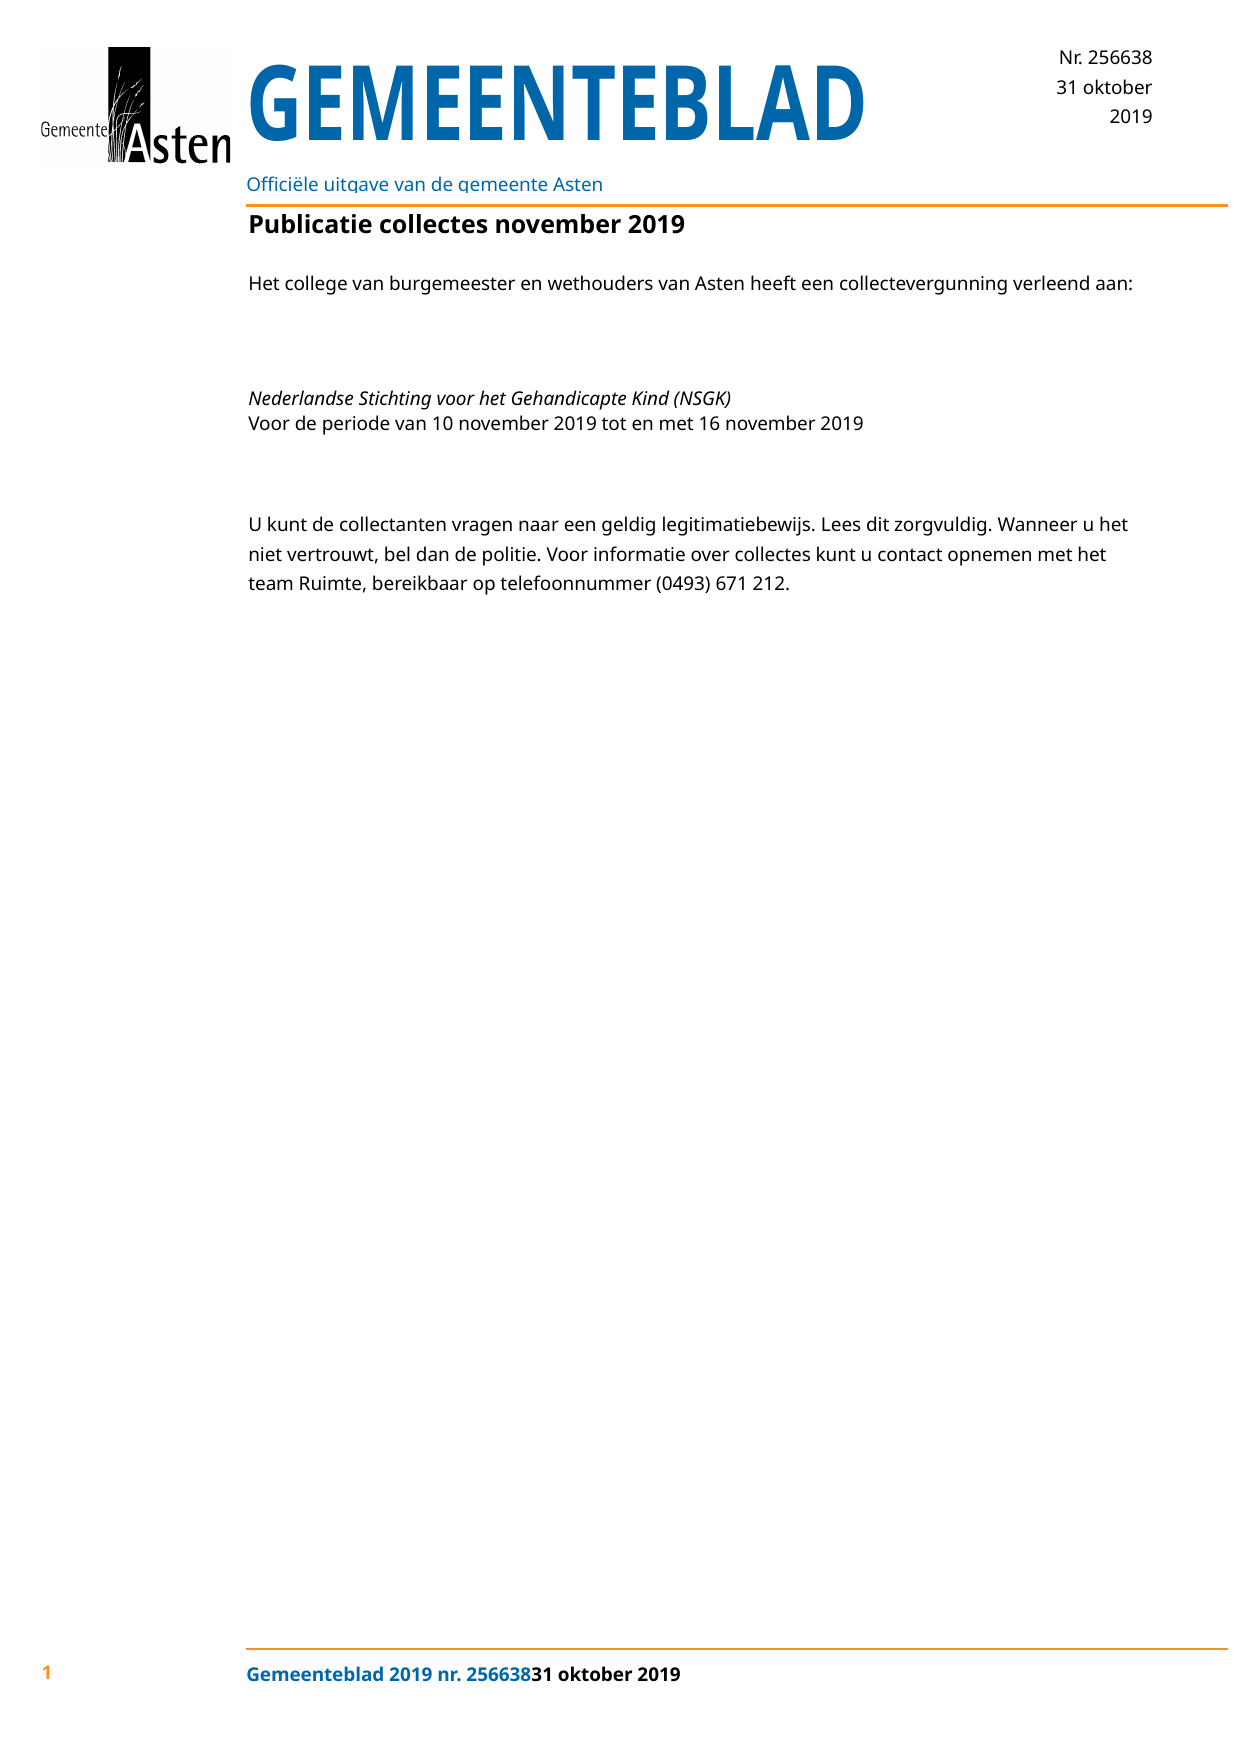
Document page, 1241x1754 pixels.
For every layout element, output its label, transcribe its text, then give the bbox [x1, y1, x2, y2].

text Publicatie collectes november 2019 [248, 207, 1152, 241]
text Voor de periode van 10 november 2019 tot en met 16 november 2019 [248, 410, 1152, 436]
picture [41, 47, 231, 172]
text Nederlandse Stichting voor het Gehandicapte Kind (NSGK) [248, 385, 1152, 410]
text U kunt de collectanten vragen naar een geldig legitimatiebewijs. Lees dit zorgvuldig. Wanneer u het niet vertrouwt, bel dan de politie. Voor informatie over collectes kunt u contact opnemen met het team Ruimte, bereikbaar op telefoonnummer (0493) 671 212. [248, 511, 1152, 596]
text Het college van burgemeester en wethouders van Asten heeft een collectevergunning verleend aan: [248, 270, 1152, 296]
